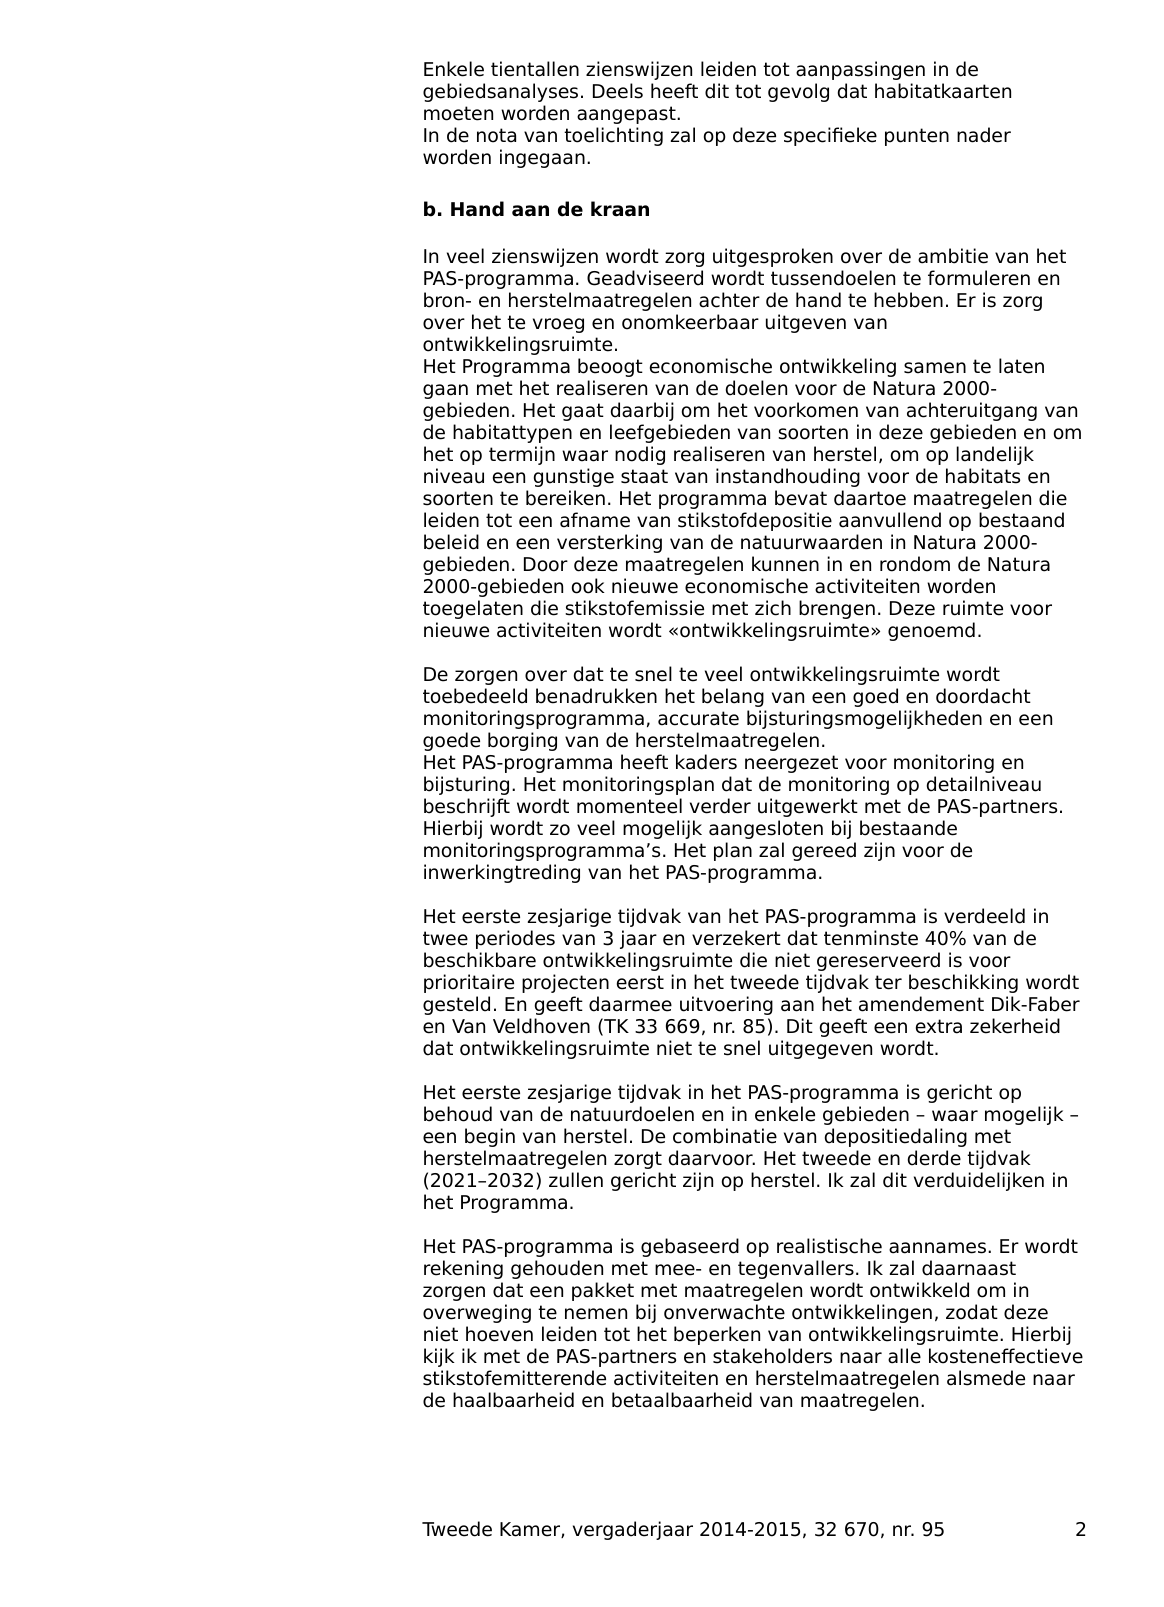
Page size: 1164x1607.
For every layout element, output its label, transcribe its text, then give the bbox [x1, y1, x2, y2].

text Het PAS-programma is gebaseerd op realistische aannames. Er wordt rekening gehouden met mee- en tegenvallers. Ik zal daarnaast zorgen dat een pakket met maatregelen wordt ontwikkeld om in overweging te nemen bij onverwachte ontwikkelingen, zodat deze niet hoeven leiden tot het beperken van ontwikkelingsruimte. Hierbij kijk ik met de PAS-partners en stakeholders naar alle kosteneffectieve stikstofemitterende activiteiten en herstelmaatregelen alsmede naar de haalbaarheid en betaalbaarheid van maatregelen. [422, 1236, 1087, 1412]
text Het eerste zesjarige tijdvak in het PAS-programma is gericht op behoud van de natuurdoelen en in enkele gebieden – waar mogelijk – een begin van herstel. De combinatie van depositiedaling met herstelmaatregelen zorgt daarvoor. Het tweede en derde tijdvak (2021–2032) zullen gericht zijn op herstel. Ik zal dit verduidelijken in het Programma. [422, 1082, 1087, 1214]
text De zorgen over dat te snel te veel ontwikkelingsruimte wordt toebedeeld benadrukken het belang van een goed en doordacht monitoringsprogramma, accurate bijsturingsmogelijkheden en een goede borging van de herstelmaatregelen. [422, 664, 1087, 752]
subtitle b. Hand aan de kraan [422, 199, 1087, 221]
text Enkele tientallen zienswijzen leiden tot aanpassingen in de gebiedsanalyses. Deels heeft dit tot gevolg dat habitatkaarten moeten worden aangepast. [422, 59, 1087, 125]
text Het eerste zesjarige tijdvak van het PAS-programma is verdeeld in twee periodes van 3 jaar en verzekert dat tenminste 40% van de beschikbare ontwikkelingsruimte die niet gereserveerd is voor prioritaire projecten eerst in het tweede tijdvak ter beschikking wordt gesteld. En geeft daarmee uitvoering aan het amendement Dik-Faber en Van Veldhoven (TK 33 669, nr. 85). Dit geeft een extra zekerheid dat ontwikkelingsruimte niet te snel uitgegeven wordt. [422, 906, 1087, 1059]
text In de nota van toelichting zal op deze specifieke punten nader worden ingegaan. [422, 125, 1087, 169]
text Het Programma beoogt economische ontwikkeling samen te laten gaan met het realiseren van de doelen voor de Natura 2000-gebieden. Het gaat daarbij om het voorkomen van achteruitgang van de habitattypen en leefgebieden van soorten in deze gebieden en om het op termijn waar nodig realiseren van herstel, om op landelijk niveau een gunstige staat van instandhouding voor de habitats en soorten te bereiken. Het programma bevat daartoe maatregelen die leiden tot een afname van stikstofdepositie aanvullend op bestaand beleid en een versterking van de natuurwaarden in Natura 2000-gebieden. Door deze maatregelen kunnen in en rondom de Natura 2000-gebieden ook nieuwe economische activiteiten worden toegelaten die stikstofemissie met zich brengen. Deze ruimte voor nieuwe activiteiten wordt «ontwikkelingsruimte» genoemd. [422, 356, 1087, 642]
text Het PAS-programma heeft kaders neergezet voor monitoring en bijsturing. Het monitoringsplan dat de monitoring op detailniveau beschrijft wordt momenteel verder uitgewerkt met de PAS-partners. Hierbij wordt zo veel mogelijk aangesloten bij bestaande monitoringsprogramma’s. Het plan zal gereed zijn voor de inwerkingtreding van het PAS-programma. [422, 752, 1087, 883]
text In veel zienswijzen wordt zorg uitgesproken over de ambitie van het PAS-programma. Geadviseerd wordt tussendoelen te formuleren en bron- en herstelmaatregelen achter de hand te hebben. Er is zorg over het te vroeg en onomkeerbaar uitgeven van ontwikkelingsruimte. [422, 246, 1087, 356]
